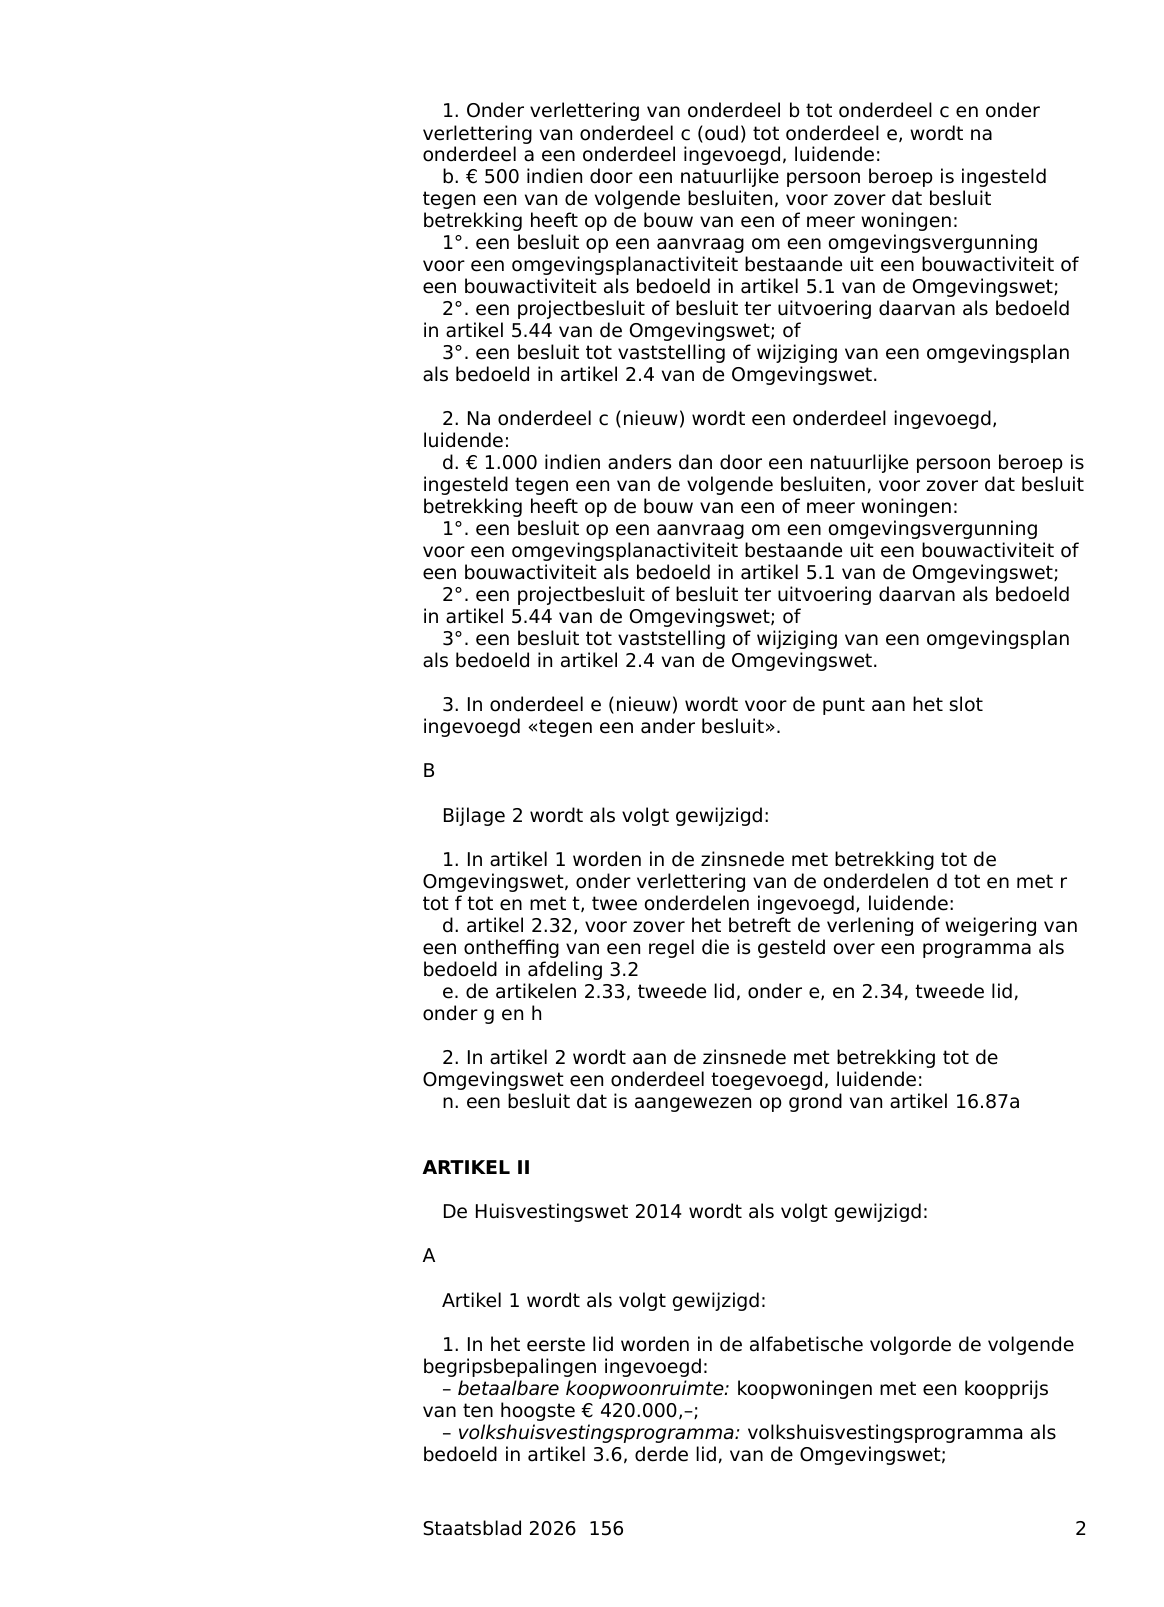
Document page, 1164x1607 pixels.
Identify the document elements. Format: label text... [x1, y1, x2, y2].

subtitle ARTIKEL II [422, 1157, 1087, 1179]
text Artikel 1 wordt als volgt gewijzigd: [422, 1289, 1087, 1312]
text e. de artikelen 2.33, tweede lid, onder e, en 2.34, tweede lid, onder g en h [422, 981, 1087, 1024]
text B [422, 760, 1087, 782]
text 3. In onderdeel e (nieuw) wordt voor de punt aan het slot ingevoegd «tegen een ander besluit». [422, 694, 1087, 738]
text – volkshuisvestingsprogramma: volkshuisvestingsprogramma als bedoeld in artikel 3.6, derde lid, van de Omgevingswet; [422, 1422, 1087, 1466]
text d. € 1.000 indien anders dan door een natuurlijke persoon beroep is ingesteld tegen een van de volgende besluiten, voor zover dat besluit betrekking heeft op de bouw van een of meer woningen: [422, 452, 1087, 518]
text d. artikel 2.32, voor zover het betreft de verlening of weigering van een ontheffing van een regel die is gesteld over een programma als bedoeld in afdeling 3.2 [422, 915, 1087, 981]
text 2. Na onderdeel c (nieuw) wordt een onderdeel ingevoegd, luidende: [422, 408, 1087, 452]
text 1°. een besluit op een aanvraag om een omgevingsvergunning voor een omgevingsplanactiviteit bestaande uit een bouwactiviteit of een bouwactiviteit als bedoeld in artikel 5.1 van de Omgevingswet; [422, 232, 1087, 298]
text 1. In het eerste lid worden in de alfabetische volgorde de volgende begripsbepalingen ingevoegd: [422, 1334, 1087, 1378]
text 3°. een besluit tot vaststelling of wijziging van een omgevingsplan als bedoeld in artikel 2.4 van de Omgevingswet. [422, 342, 1087, 386]
text De Huisvestingswet 2014 wordt als volgt gewijzigd: [422, 1201, 1087, 1223]
text n. een besluit dat is aangewezen op grond van artikel 16.87a [422, 1091, 1087, 1113]
text – betaalbare koopwoonruimte: koopwoningen met een koopprijs van ten hoogste € 420.000,–; [422, 1378, 1087, 1422]
text Bijlage 2 wordt als volgt gewijzigd: [422, 804, 1087, 827]
text 2°. een projectbesluit of besluit ter uitvoering daarvan als bedoeld in artikel 5.44 van de Omgevingswet; of [422, 584, 1087, 628]
text 2. In artikel 2 wordt aan de zinsnede met betrekking tot de Omgevingswet een onderdeel toegevoegd, luidende: [422, 1047, 1087, 1091]
text b. € 500 indien door een natuurlijke persoon beroep is ingesteld tegen een van de volgende besluiten, voor zover dat besluit betrekking heeft op de bouw van een of meer woningen: [422, 166, 1087, 232]
text 3°. een besluit tot vaststelling of wijziging van een omgevingsplan als bedoeld in artikel 2.4 van de Omgevingswet. [422, 628, 1087, 672]
text 1°. een besluit op een aanvraag om een omgevingsvergunning voor een omgevingsplanactiviteit bestaande uit een bouwactiviteit of een bouwactiviteit als bedoeld in artikel 5.1 van de Omgevingswet; [422, 518, 1087, 584]
text 1. Onder verlettering van onderdeel b tot onderdeel c en onder verlettering van onderdeel c (oud) tot onderdeel e, wordt na onderdeel a een onderdeel ingevoegd, luidende: [422, 100, 1087, 166]
text A [422, 1245, 1087, 1267]
text 1. In artikel 1 worden in de zinsnede met betrekking tot de Omgevingswet, onder verlettering van de onderdelen d tot en met r tot f tot en met t, twee onderdelen ingevoegd, luidende: [422, 849, 1087, 915]
text 2°. een projectbesluit of besluit ter uitvoering daarvan als bedoeld in artikel 5.44 van de Omgevingswet; of [422, 298, 1087, 342]
